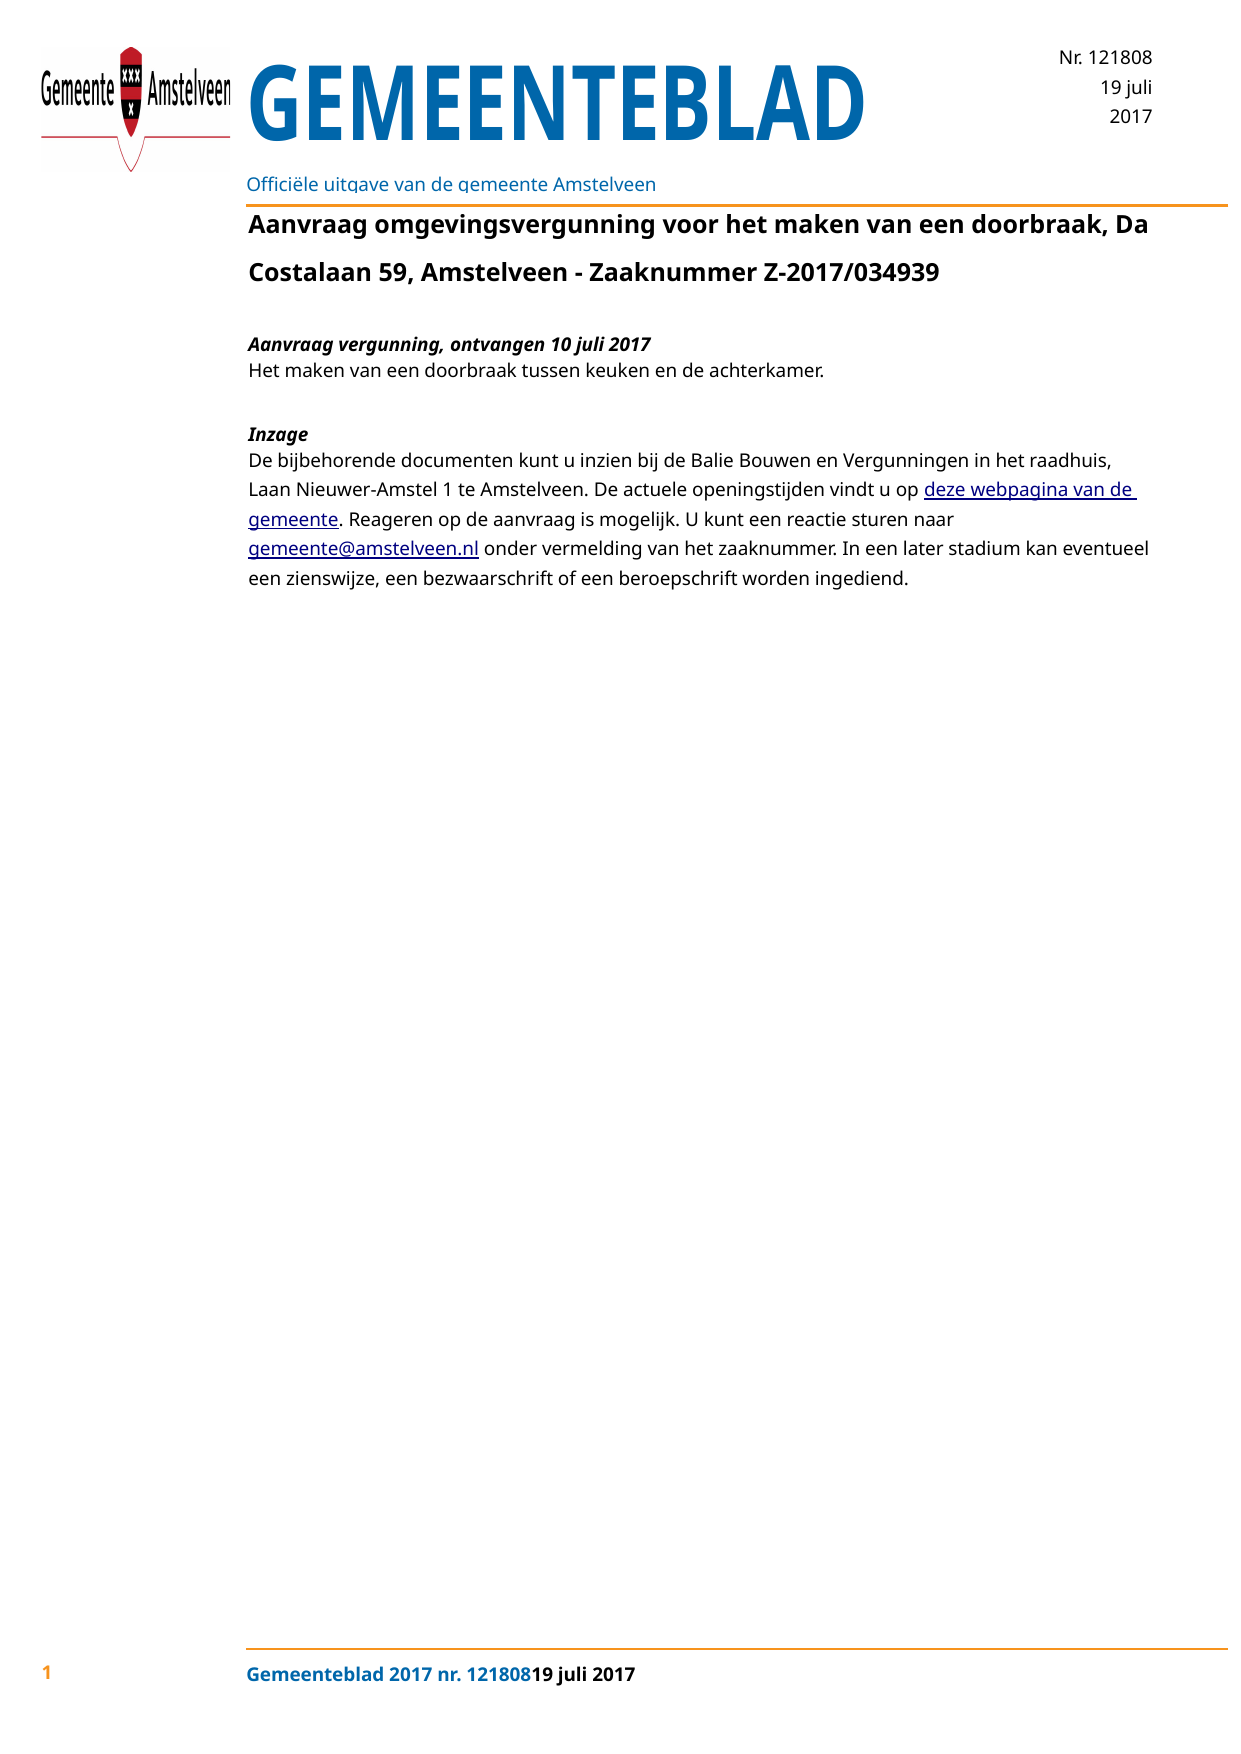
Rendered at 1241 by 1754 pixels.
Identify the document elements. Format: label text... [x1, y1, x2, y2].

text Het maken van een doorbraak tussen keuken en de achterkamer. [248, 357, 1152, 383]
picture [41, 47, 231, 172]
text Inzage [248, 421, 1152, 447]
text Aanvraag vergunning, ontvangen 10 juli 2017 [248, 331, 1152, 357]
text De bijbehorende documenten kunt u inzien bij de Balie Bouwen en Vergunningen in het raadhuis, Laan Nieuwer-Amstel 1 te Amstelveen. De actuele openingstijden vindt u op deze webpagina van de gemeente. Reageren op de aanvraag is mogelijk. U kunt een reactie sturen naar gemeente@amstelveen.nl onder vermelding van het zaaknummer. In een later stadium kan eventueel een zienswijze, een bezwaarschrift of een beroepschrift worden ingediend. [248, 447, 1152, 591]
text Aanvraag omgevingsvergunning voor het maken van een doorbraak, Da Costalaan 59, Amstelveen - Zaaknummer Z-2017/034939 [248, 207, 1152, 288]
